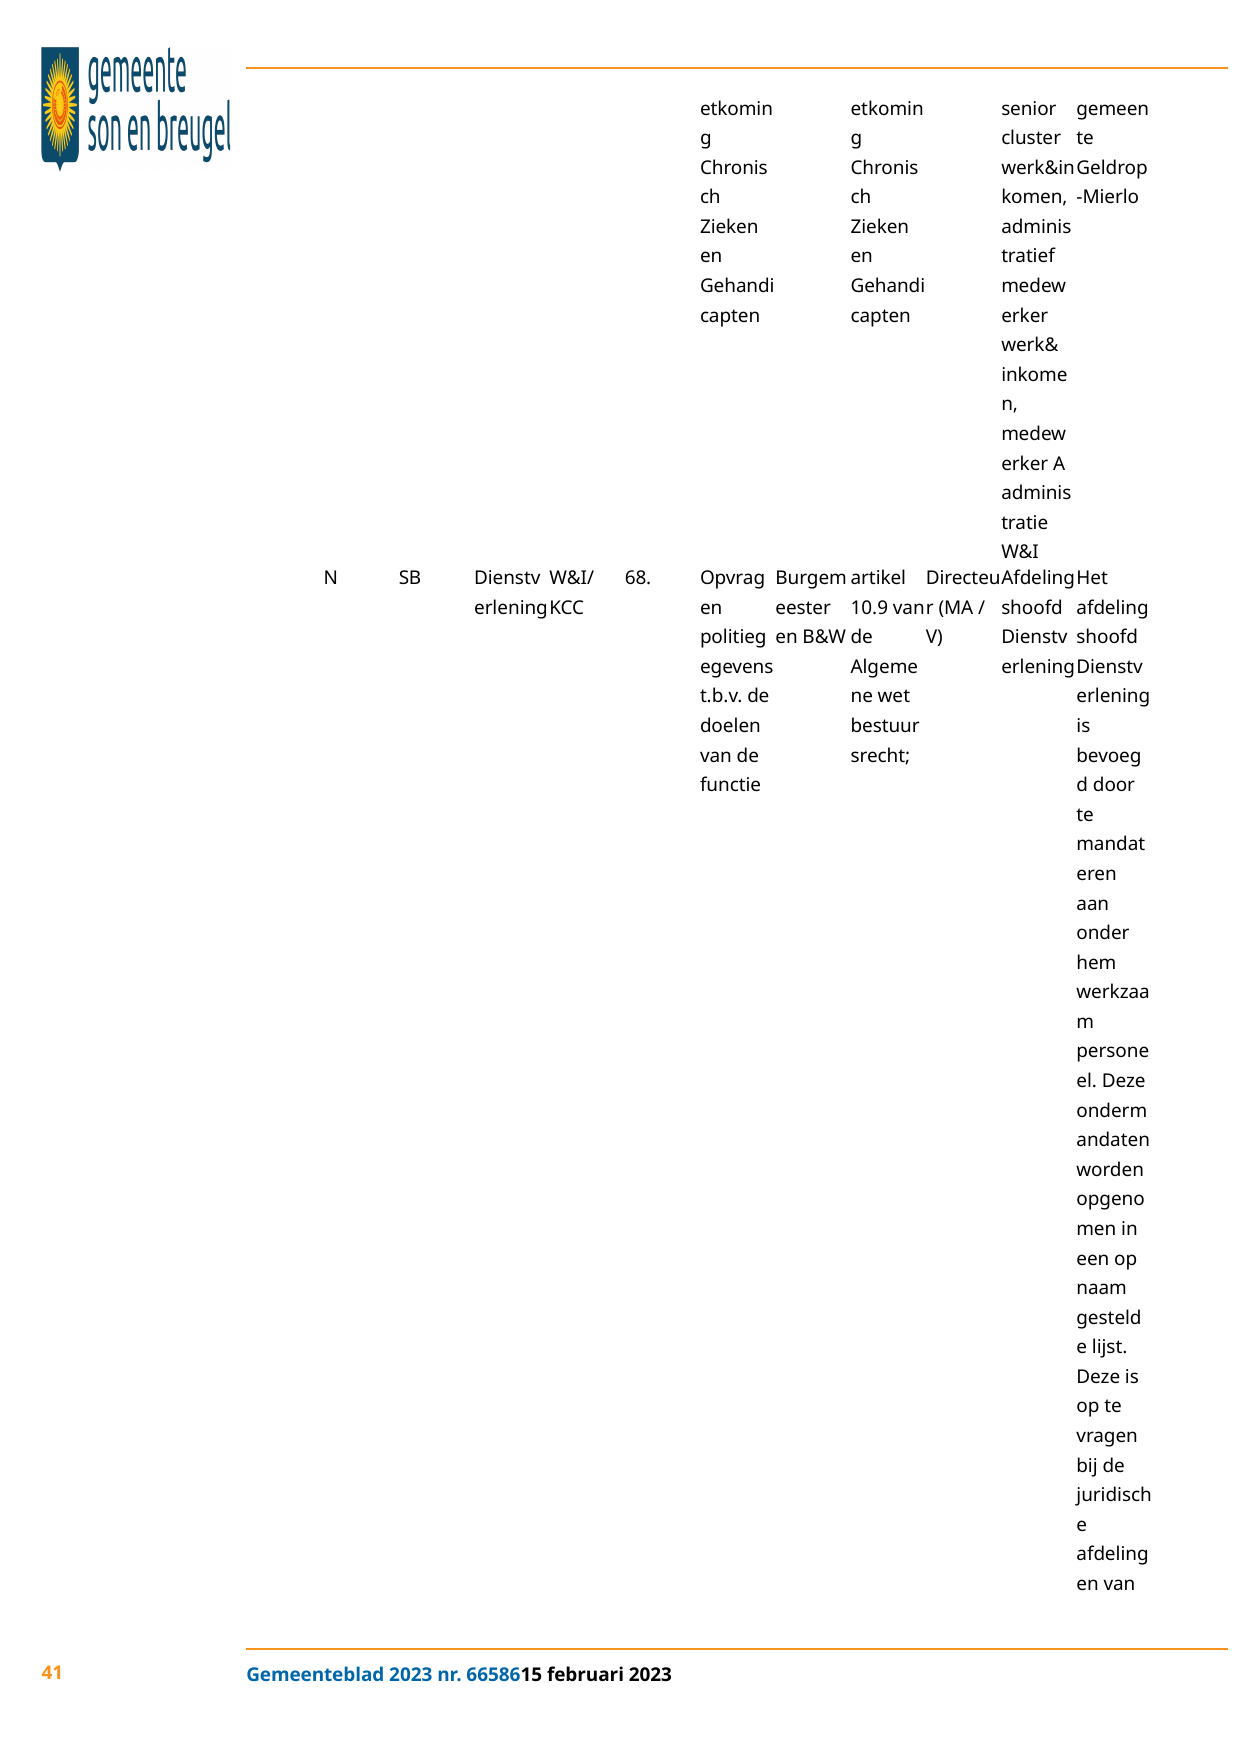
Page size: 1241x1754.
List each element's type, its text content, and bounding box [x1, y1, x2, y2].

table_cell Opvragen politiegegevens t.b.v. de doelen van de functie [700, 564, 775, 1596]
table_cell [399, 95, 474, 564]
table_cell [549, 95, 624, 564]
table_cell etkoming Chronisch Zieken en Gehandicapten [700, 95, 775, 564]
table_cell Dienstverlening [474, 564, 549, 1596]
table_cell Burgemeester en B&W [775, 564, 850, 1596]
table_cell artikel 10.9 van de Algemene wet bestuursrecht; [850, 564, 926, 1596]
table_cell [323, 95, 398, 564]
table_cell [926, 95, 1001, 564]
table_cell [248, 95, 323, 564]
table_cell Het afdelingshoofd Dienstverlening is bevoegd door te mandateren aan onder hem werkzaam personeel. Deze ondermandaten worden opgenomen in een op naam gestelde lijst. Deze is op te vragen bij de juridische afdelingen van [1076, 564, 1152, 1596]
table_cell [474, 95, 549, 564]
table_cell N [323, 564, 398, 1596]
table_cell Afdelingshoofd Dienstverlening [1001, 564, 1076, 1596]
table_cell SB [399, 564, 474, 1596]
table_cell gemeente Geldrop-Mierlo [1076, 95, 1152, 564]
table_cell etkoming Chronisch Zieken en Gehandicapten [850, 95, 926, 564]
table_cell [775, 95, 850, 564]
table_cell [625, 564, 700, 1596]
table_cell senior cluster werk&inkomen, administratief medewerker werk& inkomen, medewerker A administratie W&I [1001, 95, 1076, 564]
table_cell W&I/KCC [549, 564, 624, 1596]
table_cell [625, 95, 700, 564]
table_cell Directeur (MA / V) [926, 564, 1001, 1596]
table_cell [248, 564, 323, 1596]
picture [41, 47, 231, 172]
